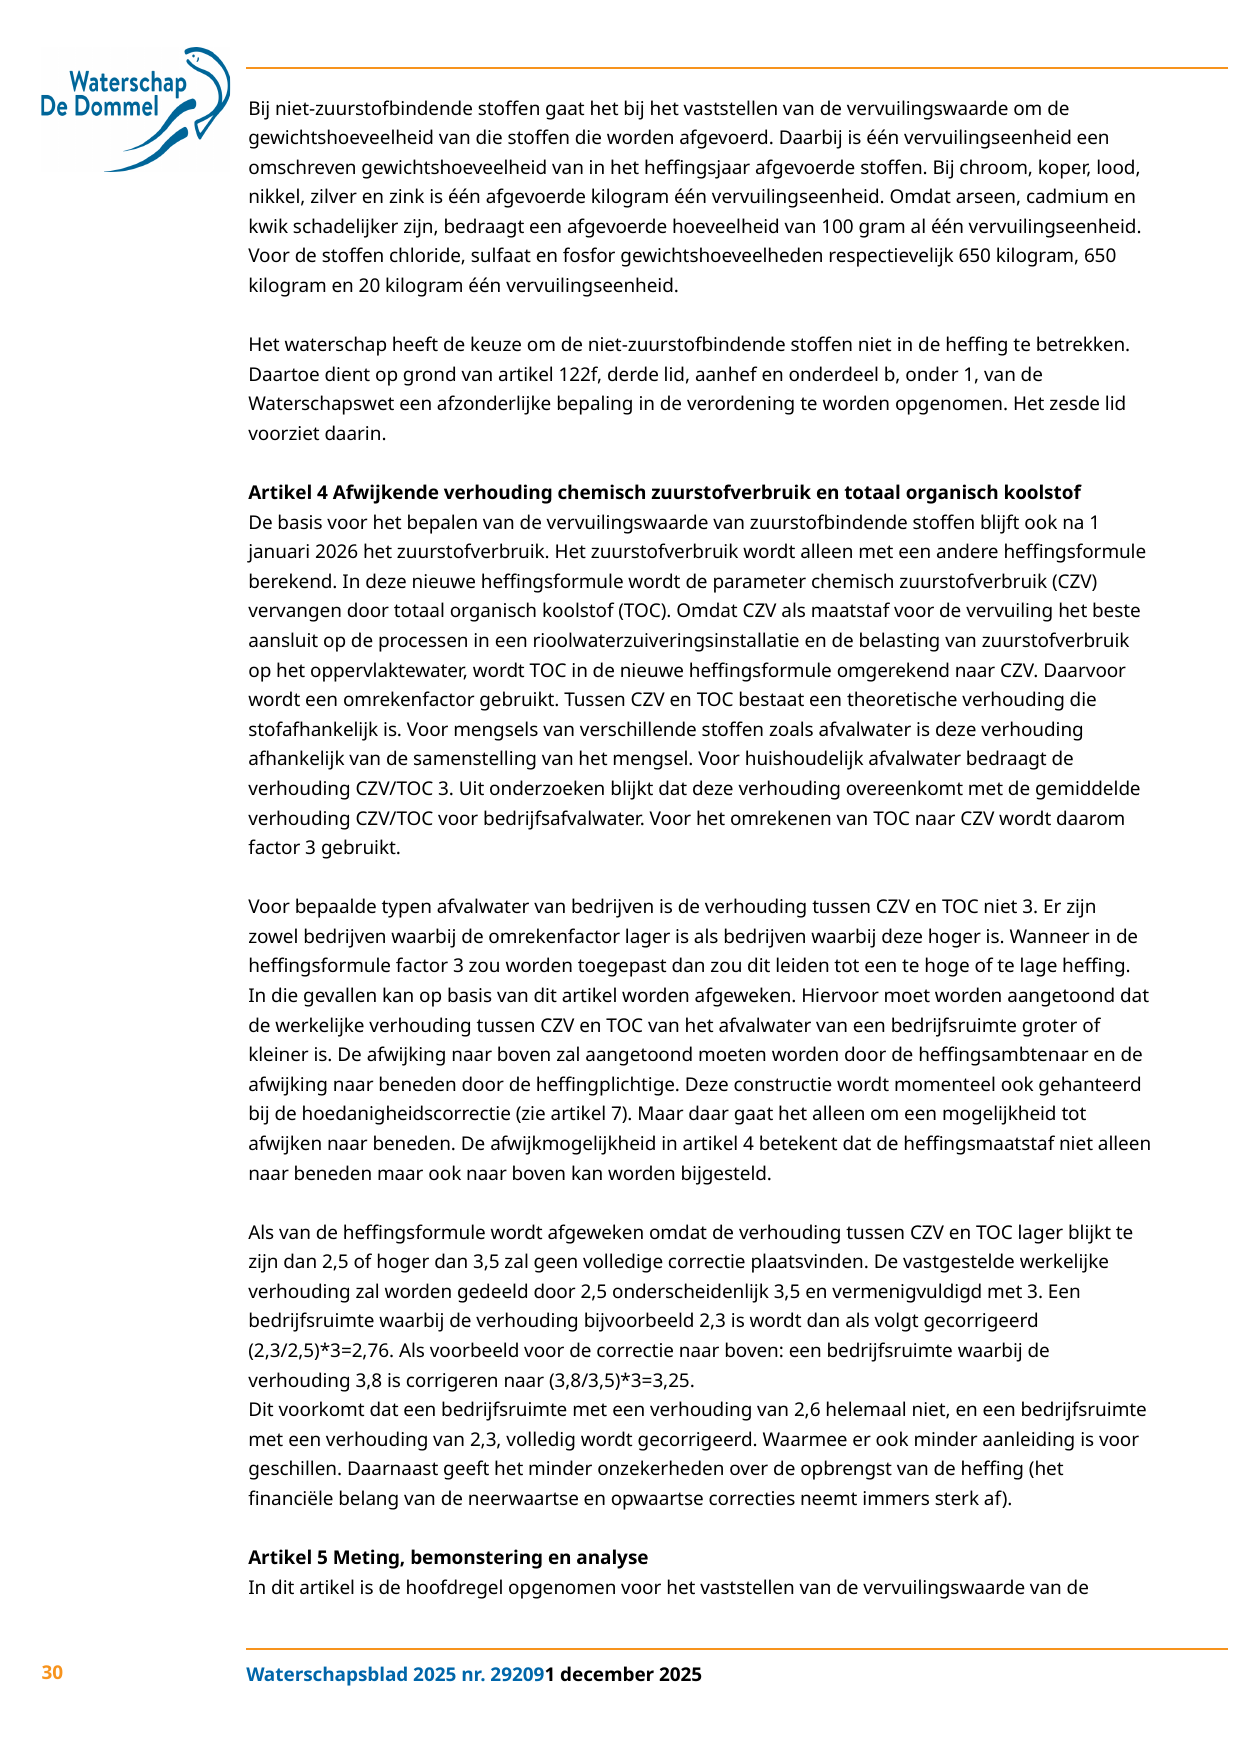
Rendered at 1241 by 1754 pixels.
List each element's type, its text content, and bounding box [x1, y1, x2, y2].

text De basis voor het bepalen van de vervuilingswaarde van zuurstofbindende stoffen blijft ook na 1 januari 2026 het zuurstofverbruik. Het zuurstofverbruik wordt alleen met een andere heffingsformule berekend. In deze nieuwe heffingsformule wordt de parameter chemisch zuurstofverbruik (CZV) vervangen door totaal organisch koolstof (TOC). Omdat CZV als maatstaf voor de vervuiling het beste aansluit op de processen in een rioolwaterzuiveringsinstallatie en de belasting van zuurstofverbruik op het oppervlaktewater, wordt TOC in de nieuwe heffingsformule omgerekend naar CZV. Daarvoor wordt een omrekenfactor gebruikt. Tussen CZV en TOC bestaat een theoretische verhouding die stofafhankelijk is. Voor mengsels van verschillende stoffen zoals afvalwater is deze verhouding afhankelijk van de samenstelling van het mengsel. Voor huishoudelijk afvalwater bedraagt de verhouding CZV/TOC 3. Uit onderzoeken blijkt dat deze verhouding overeenkomt met de gemiddelde verhouding CZV/TOC voor bedrijfsafvalwater. Voor het omrekenen van TOC naar CZV wordt daarom factor 3 gebruikt. [248, 509, 1152, 860]
picture [204, 47, 231, 76]
text Artikel 4 Afwijkende verhouding chemisch zuurstofverbruik en totaal organisch koolstof [248, 479, 1152, 505]
text Het waterschap heeft de keuze om de niet-zuurstofbindende stoffen niet in de heffing te betrekken. Daartoe dient op grond van artikel 122f, derde lid, aanhef en onderdeel b, onder 1, van de Waterschapswet een afzonderlijke bepaling in de verordening te worden opgenomen. Het zesde lid voorziet daarin. [248, 331, 1152, 446]
picture [45, 99, 51, 111]
text In dit artikel is de hoofdregel opgenomen voor het vaststellen van de vervuilingswaarde van de [248, 1574, 1152, 1600]
text Als van de heffingsformule wordt afgeweken omdat de verhouding tussen CZV en TOC lager blijkt te zijn dan 2,5 of hoger dan 3,5 zal geen volledige correctie plaatsvinden. De vastgestelde werkelijke verhouding zal worden gedeeld door 2,5 onderscheidenlijk 3,5 en vermenigvuldigd met 3. Een bedrijfsruimte waarbij de verhouding bijvoorbeeld 2,3 is wordt dan als volgt gecorrigeerd (2,3/2,5)*3=2,76. Als voorbeeld voor de correctie naar boven: een bedrijfsruimte waarbij de verhouding 3,8 is corrigeren naar (3,8/3,5)*3=3,25. [248, 1219, 1152, 1393]
text Bij niet-zuurstofbindende stoffen gaat het bij het vaststellen van de vervuilingswaarde om de gewichtshoeveelheid van die stoffen die worden afgevoerd. Daarbij is één vervuilingseenheid een omschreven gewichtshoeveelheid van in het heffingsjaar afgevoerde stoffen. Bij chroom, koper, lood, nikkel, zilver en zink is één afgevoerde kilogram één vervuilingseenheid. Omdat arseen, cadmium en kwik schadelijker zijn, bedraagt een afgevoerde hoeveelheid van 100 gram al één vervuilingseenheid. Voor de stoffen chloride, sulfaat en fosfor gewichtshoeveelheden respectievelijk 650 kilogram, 650 kilogram en 20 kilogram één vervuilingseenheid. [248, 95, 1152, 298]
picture [41, 47, 231, 172]
text Dit voorkomt dat een bedrijfsruimte met een verhouding van 2,6 helemaal niet, en een bedrijfsruimte met een verhouding van 2,3, volledig wordt gecorrigeerd. Waarmee er ook minder aanleiding is voor geschillen. Daarnaast geeft het minder onzekerheden over de opbrengst van de heffing (het financiële belang van de neerwaartse en opwaartse correcties neemt immers sterk af). [248, 1396, 1152, 1511]
text Voor bepaalde typen afvalwater van bedrijven is de verhouding tussen CZV en TOC niet 3. Er zijn zowel bedrijven waarbij de omrekenfactor lager is als bedrijven waarbij deze hoger is. Wanneer in de heffingsformule factor 3 zou worden toegepast dan zou dit leiden tot een te hoge of te lage heffing. In die gevallen kan op basis van dit artikel worden afgeweken. Hiervoor moet worden aangetoond dat de werkelijke verhouding tussen CZV en TOC van het afvalwater van een bedrijfsruimte groter of kleiner is. De afwijking naar boven zal aangetoond moeten worden door de heffingsambtenaar en de afwijking naar beneden door de heffingplichtige. Deze constructie wordt momenteel ook gehanteerd bij de hoedanigheidscorrectie (zie artikel 7). Maar daar gaat het alleen om een mogelijkheid tot afwijken naar beneden. De afwijkmogelijkheid in artikel 4 betekent dat de heffingsmaatstaf niet alleen naar beneden maar ook naar boven kan worden bijgesteld. [248, 893, 1152, 1186]
picture [198, 118, 210, 131]
text Artikel 5 Meting, bemonstering en analyse [248, 1544, 1152, 1570]
